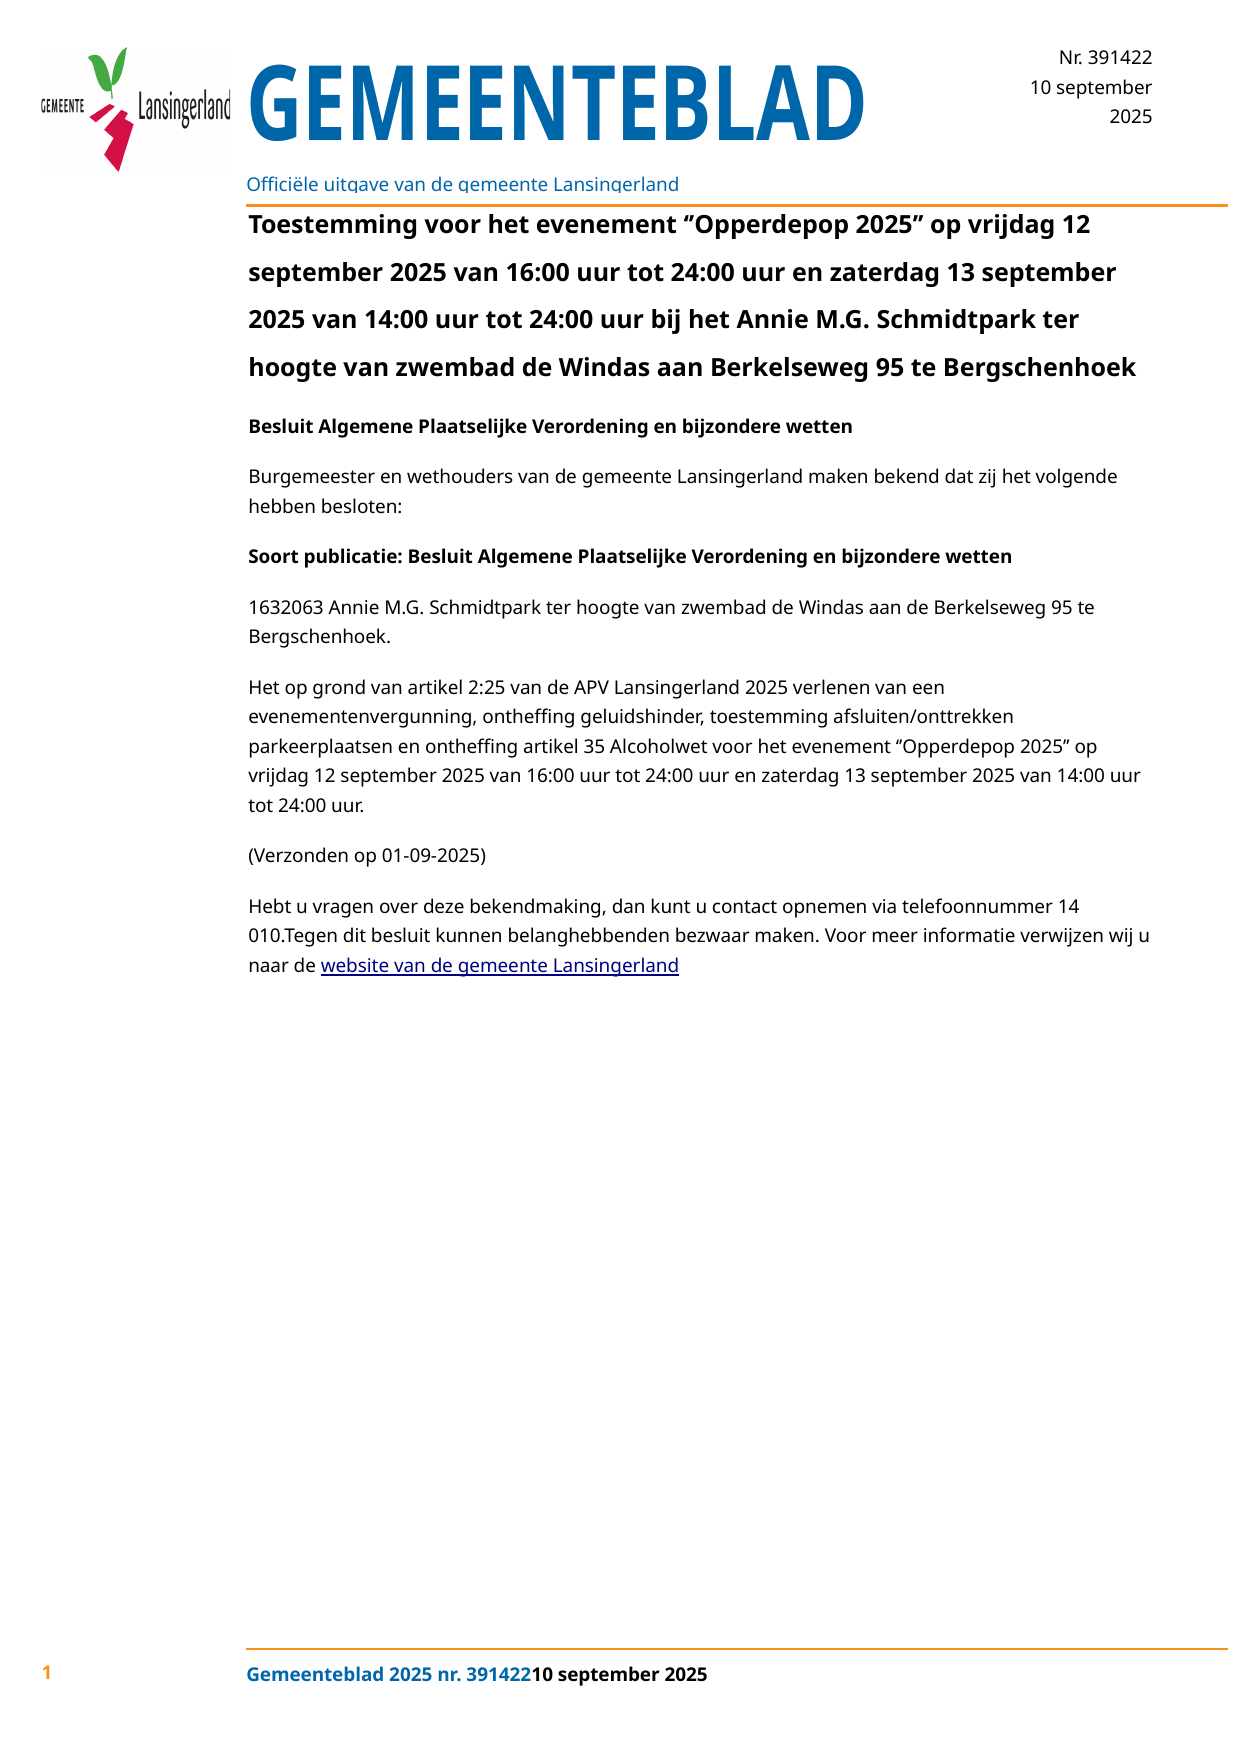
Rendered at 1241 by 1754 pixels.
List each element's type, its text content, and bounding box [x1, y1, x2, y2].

text Toestemming voor het evenement ‘’Opperdepop 2025’’ op vrijdag 12 september 2025 van 16:00 uur tot 24:00 uur en zaterdag 13 september 2025 van 14:00 uur tot 24:00 uur bij het Annie M.G. Schmidtpark ter hoogte van zwembad de Windas aan Berkelseweg 95 te Bergschenhoek [248, 207, 1152, 384]
text 1632063 Annie M.G. Schmidtpark ter hoogte van zwembad de Windas aan de Berkelseweg 95 te Bergschenhoek. [248, 594, 1152, 649]
text Hebt u vragen over deze bekendmaking, dan kunt u contact opnemen via telefoonnummer 14 010.Tegen dit besluit kunnen belanghebbenden bezwaar maken. Voor meer informatie verwijzen wij u naar de website van de gemeente Lansingerland [248, 893, 1152, 978]
text Het op grond van artikel 2:25 van de APV Lansingerland 2025 verlenen van een evenementenvergunning, ontheffing geluidshinder, toestemming afsluiten/onttrekken parkeerplaatsen en ontheffing artikel 35 Alcoholwet voor het evenement ‘’Opperdepop 2025’’ op vrijdag 12 september 2025 van 16:00 uur tot 24:00 uur en zaterdag 13 september 2025 van 14:00 uur tot 24:00 uur. [248, 674, 1152, 818]
text (Verzonden op 01-09-2025) [248, 843, 1152, 868]
picture [41, 47, 231, 172]
text Soort publicatie: Besluit Algemene Plaatselijke Verordening en bijzondere wetten [248, 543, 1152, 569]
text Besluit Algemene Plaatselijke Verordening en bijzondere wetten [248, 413, 1152, 439]
text Burgemeester en wethouders van de gemeente Lansingerland maken bekend dat zij het volgende hebben besloten: [248, 463, 1152, 519]
